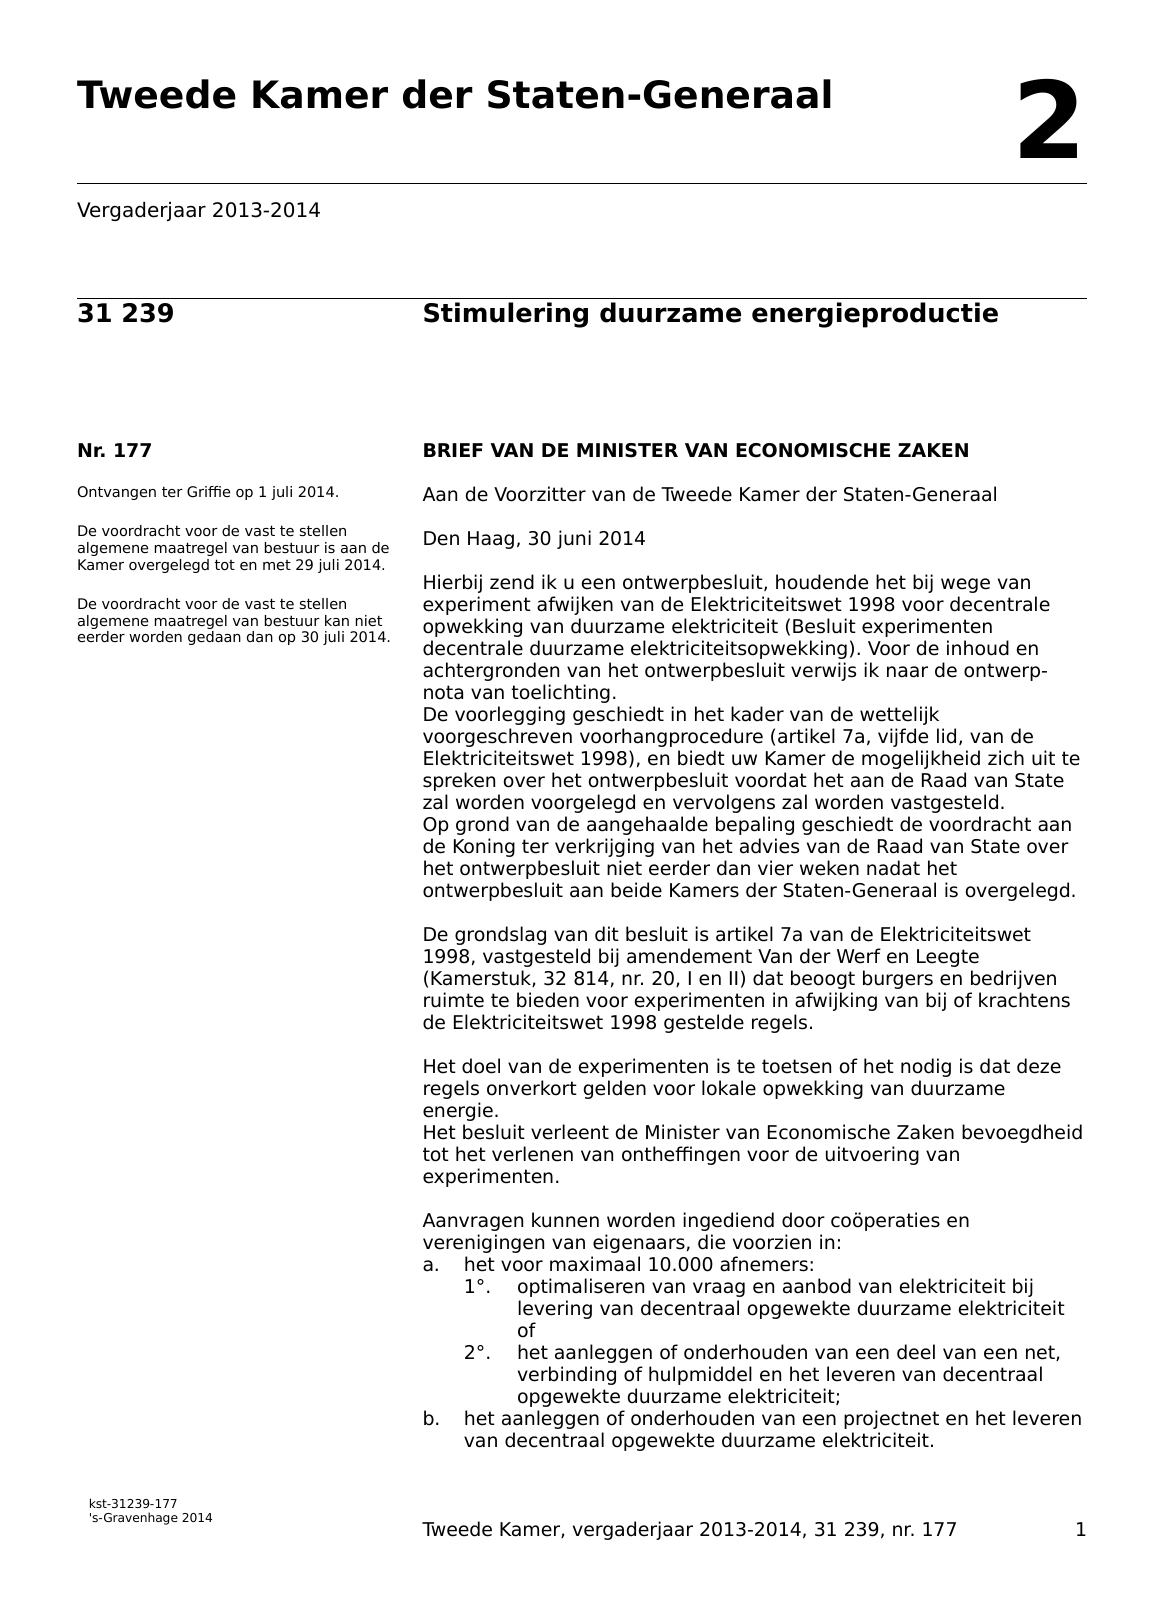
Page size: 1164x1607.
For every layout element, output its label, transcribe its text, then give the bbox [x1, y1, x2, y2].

text Den Haag, 30 juni 2014 [422, 528, 1087, 550]
text a. het voor maximaal 10.000 afnemers: [422, 1254, 1087, 1276]
text kst-31239-177 [88, 1497, 323, 1511]
text Het doel van de experimenten is te toetsen of het nodig is dat deze regels onverkort gelden voor lokale opwekking van duurzame energie. [422, 1056, 1087, 1122]
text 1°. optimaliseren van vraag en aanbod van elektriciteit bij levering van decentraal opgewekte duurzame elektriciteit of [464, 1276, 1087, 1342]
text Op grond van de aangehaalde bepaling geschiedt de voordracht aan de Koning ter verkrijging van het advies van de Raad van State over het ontwerpbesluit niet eerder dan vier weken nadat het ontwerpbesluit aan beide Kamers der Staten-Generaal is overgelegd. [422, 814, 1087, 902]
subtitle Nr. 177 BRIEF VAN DE MINISTER VAN ECONOMISCHE ZAKEN [77, 440, 1087, 462]
text De voordracht voor de vast te stellen algemene maatregel van bestuur kan niet eerder worden gedaan dan op 30 juli 2014. [77, 596, 399, 646]
text b. het aanleggen of onderhouden van een projectnet en het leveren van decentraal opgewekte duurzame elektriciteit. [422, 1408, 1087, 1452]
subtitle 31 239 Stimulering duurzame energieproductie [77, 299, 1087, 329]
text [77, 573, 399, 596]
text [77, 501, 399, 523]
text Hierbij zend ik u een ontwerpbesluit, houdende het bij wege van experiment afwijken van de Elektriciteitswet 1998 voor decentrale opwekking van duurzame elektriciteit (Besluit experimenten decentrale duurzame elektriciteitsopwekking). Voor de inhoud en achtergronden van het ontwerpbesluit verwijs ik naar de ontwerp-nota van toelichting. [422, 572, 1087, 704]
text De voorlegging geschiedt in het kader van de wettelijk voorgeschreven voorhangprocedure (artikel 7a, vijfde lid, van de Elektriciteitswet 1998), en biedt uw Kamer de mogelijkheid zich uit te spreken over het ontwerpbesluit voordat het aan de Raad van State zal worden voorgelegd en vervolgens zal worden vastgesteld. [422, 704, 1087, 814]
table_cell Vergaderjaar 2013-2014 [77, 184, 1087, 298]
text 's-Gravenhage 2014 [88, 1511, 323, 1525]
table_header Tweede Kamer der Staten-Generaal [77, 59, 886, 183]
text Ontvangen ter Griffie op 1 juli 2014. [77, 484, 399, 501]
text De grondslag van dit besluit is artikel 7a van de Elektriciteitswet 1998, vastgesteld bij amendement Van der Werf en Leegte (Kamerstuk, 32 814, nr. 20, I en II) dat beoogt burgers en bedrijven ruimte te bieden voor experimenten in afwijking van bij of krachtens de Elektriciteitswet 1998 gestelde regels. [422, 924, 1087, 1034]
table_header 2 [886, 59, 1087, 183]
text Aanvragen kunnen worden ingediend door coöperaties en verenigingen van eigenaars, die voorzien in: [422, 1210, 1087, 1254]
text Aan de Voorzitter van de Tweede Kamer der Staten-Generaal [422, 484, 1087, 506]
text Het besluit verleent de Minister van Economische Zaken bevoegdheid tot het verlenen van ontheffingen voor de uitvoering van experimenten. [422, 1122, 1087, 1188]
text 2°. het aanleggen of onderhouden van een deel van een net, verbinding of hulpmiddel en het leveren van decentraal opgewekte duurzame elektriciteit; [464, 1342, 1087, 1408]
text De voordracht voor de vast te stellen algemene maatregel van bestuur is aan de Kamer overgelegd tot en met 29 juli 2014. [77, 523, 399, 573]
